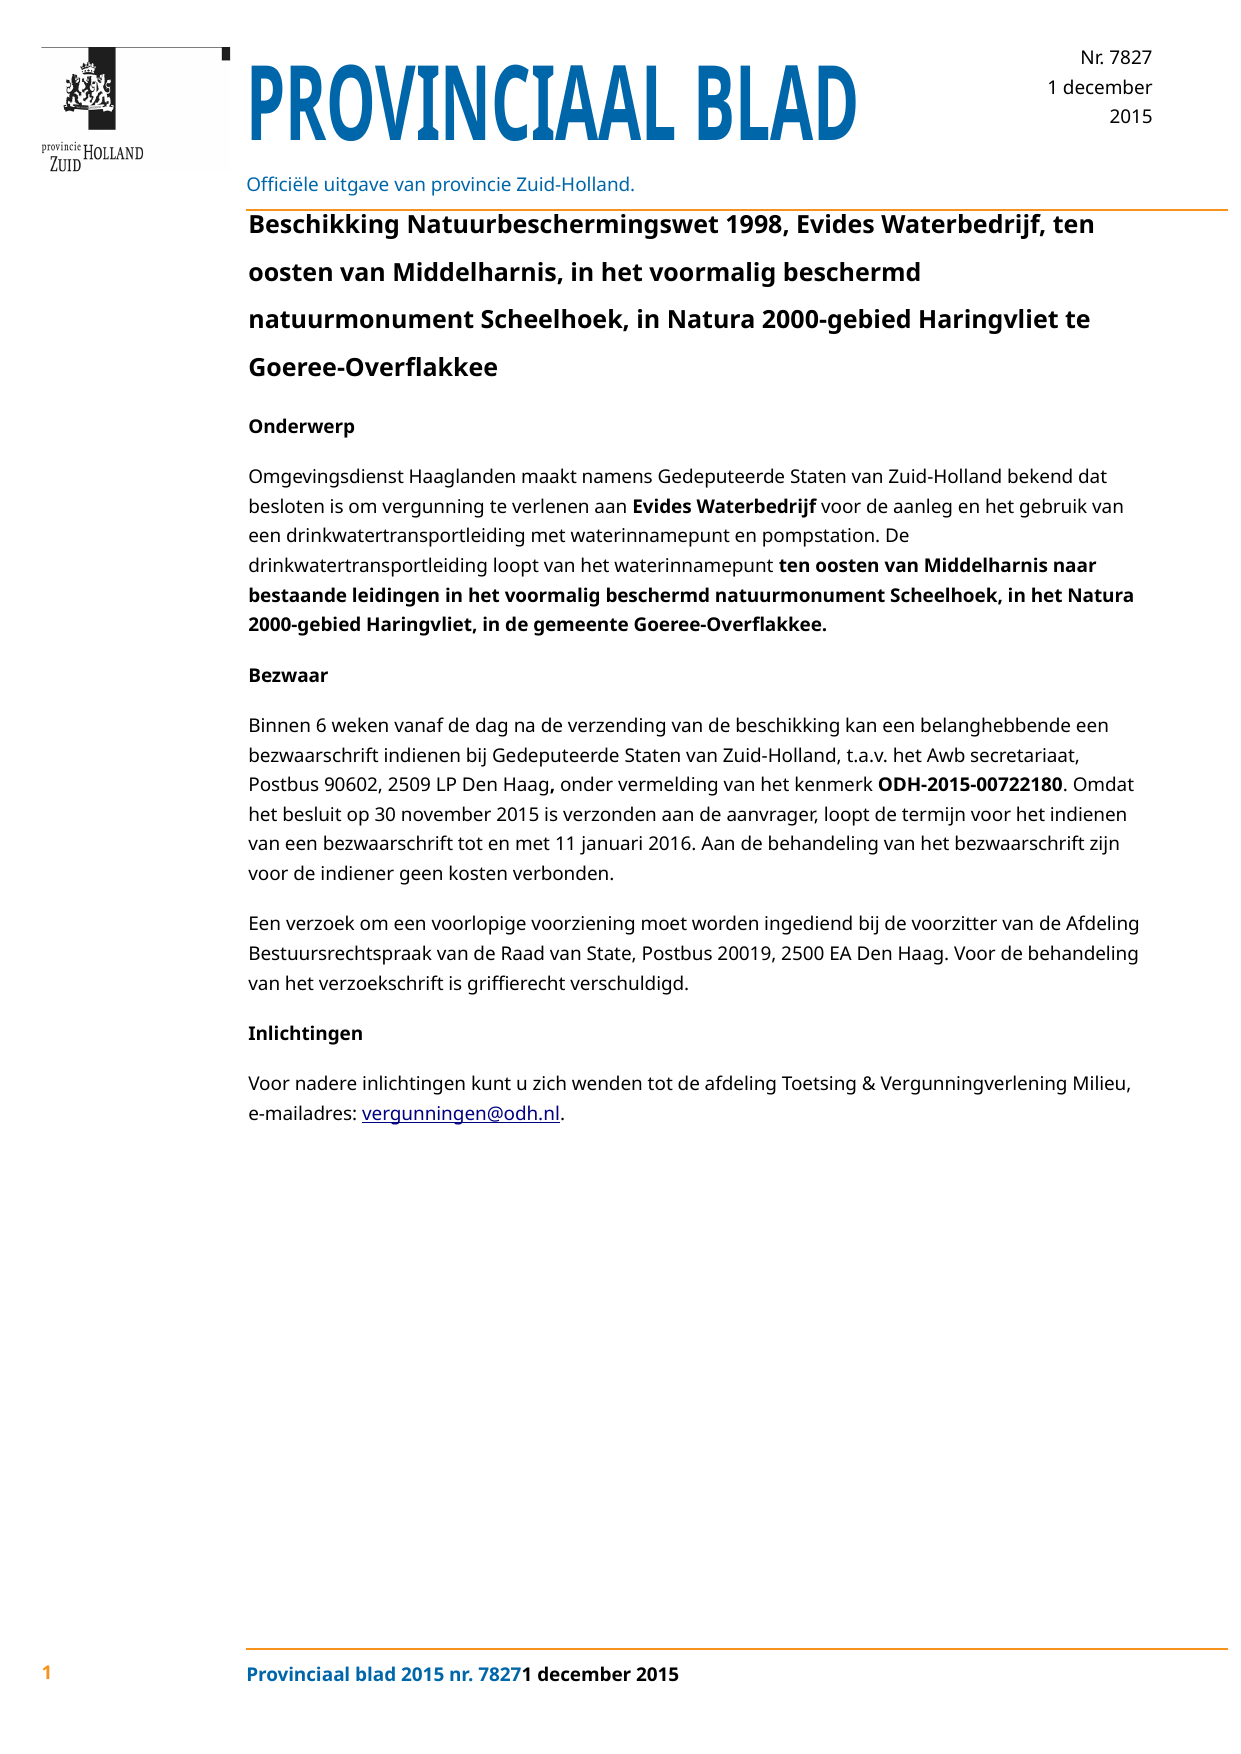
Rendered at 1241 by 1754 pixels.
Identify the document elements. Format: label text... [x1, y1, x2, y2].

text Onderwerp [248, 413, 1152, 439]
text Beschikking Natuurbeschermingswet 1998, Evides Waterbedrijf, ten oosten van Middelharnis, in het voormalig beschermd natuurmonument Scheelhoek, in Natura 2000-gebied Haringvliet te Goeree-Overflakkee [248, 211, 1152, 384]
text Bezwaar [248, 662, 1152, 688]
text Inlichtingen [248, 1020, 1152, 1046]
text Voor nadere inlichtingen kunt u zich wenden tot de afdeling Toetsing & Vergunningverlening Milieu, e-mailadres: vergunningen@odh.nl. [248, 1071, 1152, 1126]
picture [41, 47, 231, 172]
text Omgevingsdienst Haaglanden maakt namens Gedeputeerde Staten van Zuid-Holland bekend dat besloten is om vergunning te verlenen aan Evides Waterbedrijf voor de aanleg en het gebruik van een drinkwatertransportleiding met waterinnamepunt en pompstation. De drinkwatertransportleiding loopt van het waterinnamepunt ten oosten van Middelharnis naar bestaande leidingen in het voormalig beschermd natuurmonument Scheelhoek, in het Natura 2000-gebied Haringvliet, in de gemeente Goeree-Overflakkee. [248, 463, 1152, 637]
text Binnen 6 weken vanaf de dag na de verzending van de beschikking kan een belanghebbende een bezwaarschrift indienen bij Gedeputeerde Staten van Zuid-Holland, t.a.v. het Awb secretariaat, Postbus 90602, 2509 LP Den Haag, onder vermelding van het kenmerk ODH-2015-00722180. Omdat het besluit op 30 november 2015 is verzonden aan de aanvrager, loopt de termijn voor het indienen van een bezwaarschrift tot en met 11 januari 2016. Aan de behandeling van het bezwaarschrift zijn voor de indiener geen kosten verbonden. [248, 712, 1152, 886]
text Een verzoek om een voorlopige voorziening moet worden ingediend bij de voorzitter van de Afdeling Bestuursrechtspraak van de Raad van State, Postbus 20019, 2500 EA Den Haag. Voor de behandeling van het verzoekschrift is griffierecht verschuldigd. [248, 911, 1152, 996]
